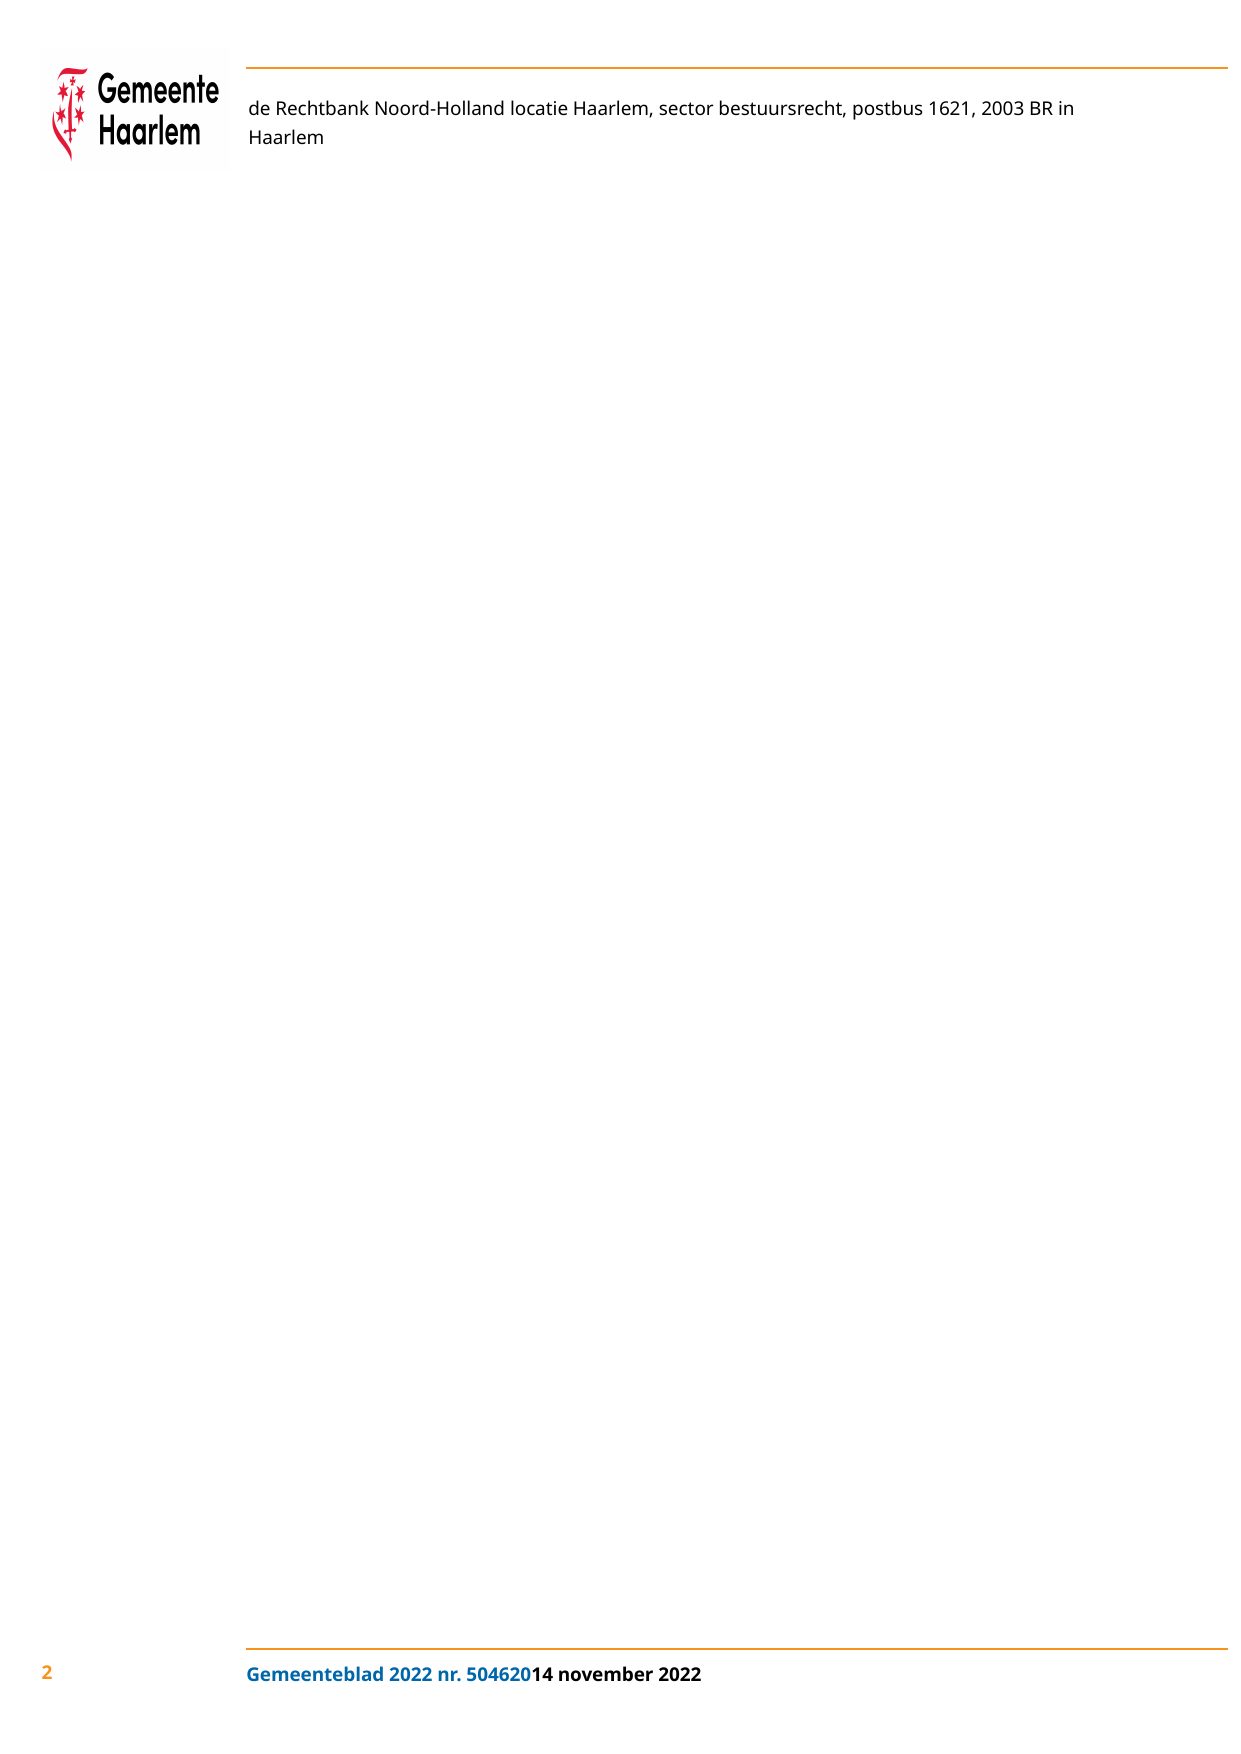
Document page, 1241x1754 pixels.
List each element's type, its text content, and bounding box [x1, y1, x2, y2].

text de Rechtbank Noord-Holland locatie Haarlem, sector bestuursrecht, postbus 1621, 2003 BR in Haarlem [248, 95, 1152, 150]
picture [41, 47, 231, 172]
